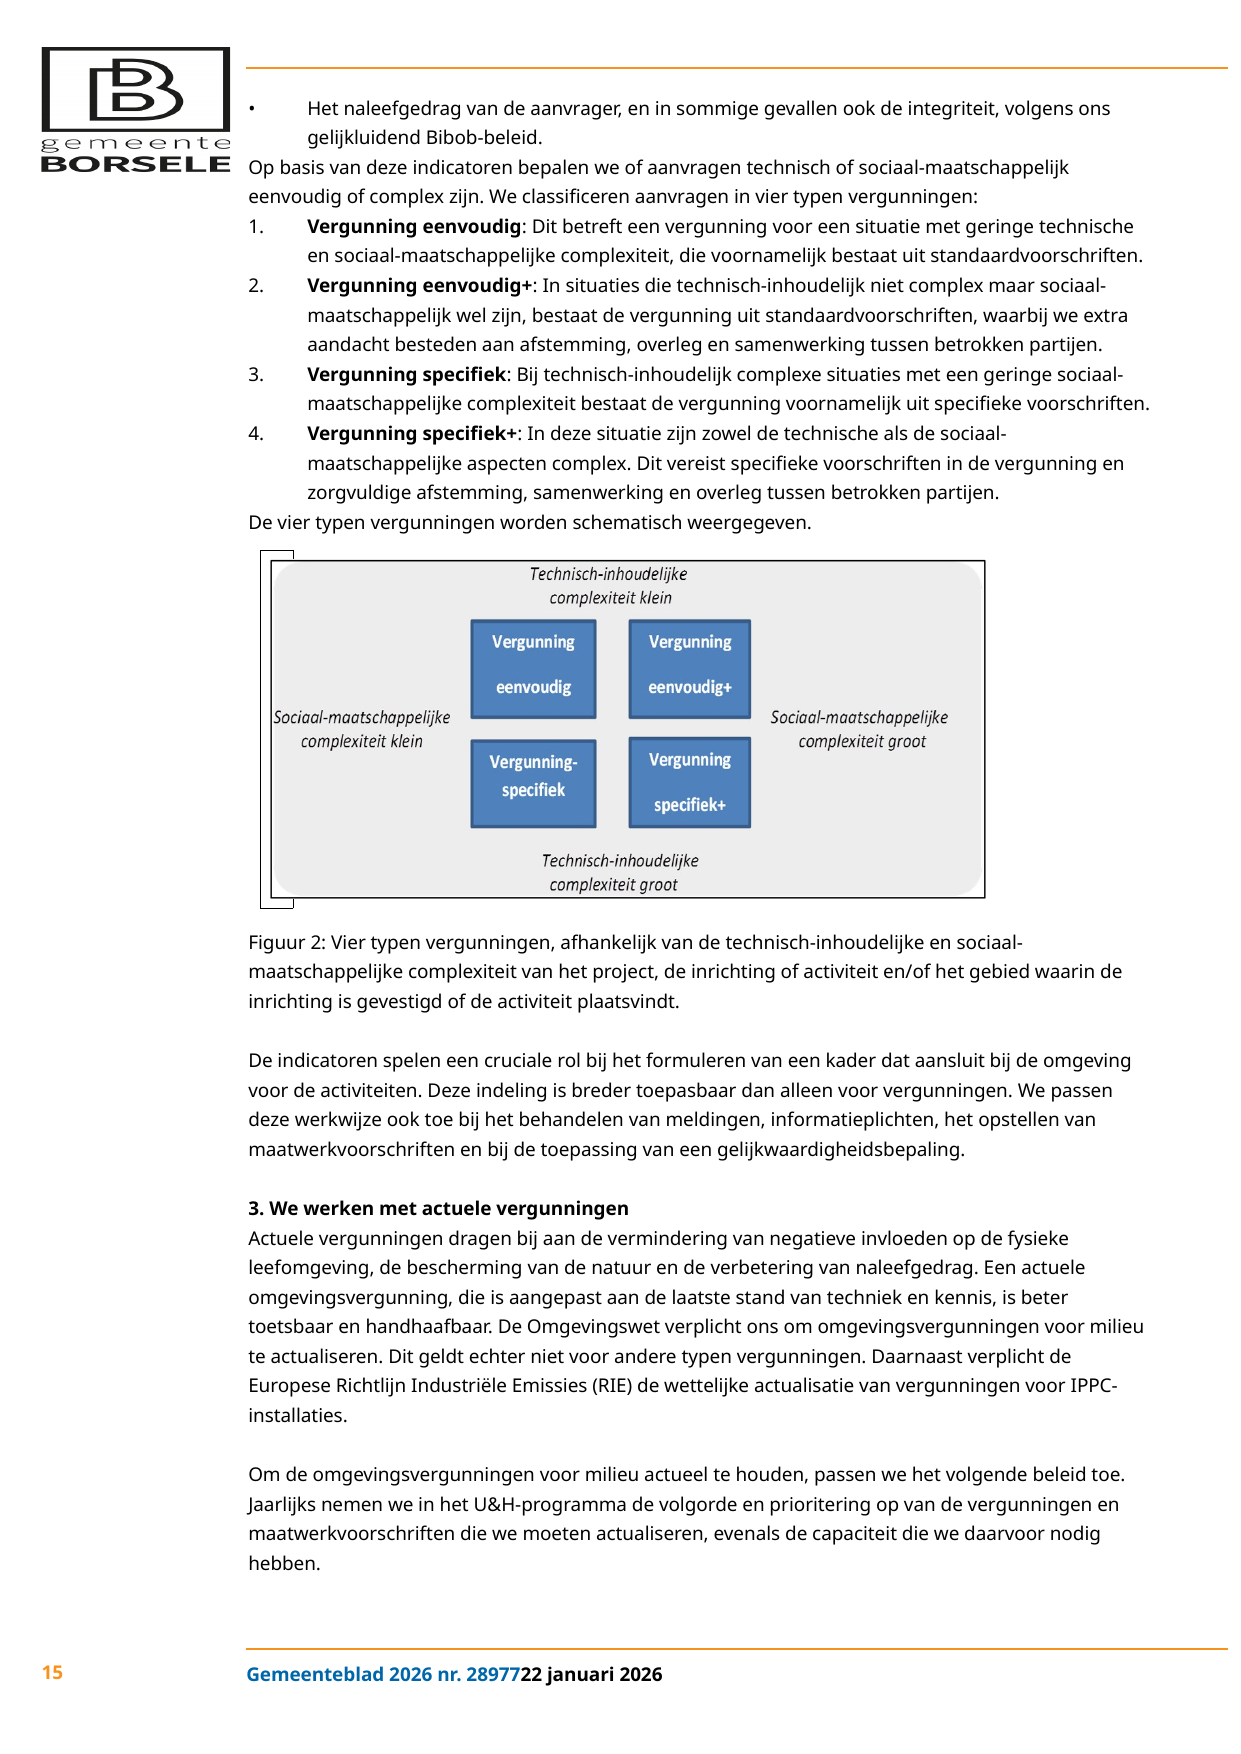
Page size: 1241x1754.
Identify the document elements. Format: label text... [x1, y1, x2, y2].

list Vergunning specifiek: Bij technisch-inhoudelijk complexe situaties met een geringe sociaal-maatschappelijke complexiteit bestaat de vergunning voornamelijk uit specifieke voorschriften. [248, 361, 1152, 416]
text De indicatoren spelen een cruciale rol bij het formuleren van een kader dat aansluit bij de omgeving voor de activiteiten. Deze indeling is breder toepasbaar dan alleen voor vergunningen. We passen deze werkwijze ook toe bij het behandelen van meldingen, informatieplichten, het opstellen van maatwerkvoorschriften en bij de toepassing van een gelijkwaardigheidsbepaling. [248, 1047, 1152, 1162]
list Vergunning specifiek+: In deze situatie zijn zowel de technische als de sociaal-maatschappelijke aspecten complex. Dit vereist specifieke voorschriften in de vergunning en zorgvuldige afstemming, samenwerking en overleg tussen betrokken partijen. [248, 420, 1152, 505]
text Actuele vergunningen dragen bij aan de vermindering van negatieve invloeden op de fysieke leefomgeving, de bescherming van de natuur en de verbetering van naleefgedrag. Een actuele omgevingsvergunning, die is aangepast aan de laatste stand van techniek en kennis, is beter toetsbaar en handhaafbaar. De Omgevingswet verplicht ons om omgevingsvergunningen voor milieu te actualiseren. Dit geldt echter niet voor andere typen vergunningen. Daarnaast verplicht de Europese Richtlijn Industriële Emissies (RIE) de wettelijke actualisatie van vergunningen voor IPPC-installaties. [248, 1225, 1152, 1428]
text Op basis van deze indicatoren bepalen we of aanvragen technisch of sociaal-maatschappelijk eenvoudig of complex zijn. We classificeren aanvragen in vier typen vergunningen: [248, 154, 1152, 209]
text De vier typen vergunningen worden schematisch weergegeven. [248, 509, 1152, 535]
picture [268, 559, 1173, 899]
text 3. We werken met actuele vergunningen [248, 1195, 1152, 1221]
list Vergunning eenvoudig: Dit betreft een vergunning voor een situatie met geringe technische en sociaal-maatschappelijke complexiteit, die voornamelijk bestaat uit standaardvoorschriften. [248, 213, 1152, 268]
list Het naleefgedrag van de aanvrager, en in sommige gevallen ook de integriteit, volgens ons gelijkluidend Bibob-beleid. [248, 95, 1152, 150]
text Om de omgevingsvergunningen voor milieu actueel te houden, passen we het volgende beleid toe. Jaarlijks nemen we in het U&H-programma de volgorde en prioritering op van de vergunningen en maatwerkvoorschriften die we moeten actualiseren, evenals de capaciteit die we daarvoor nodig hebben. [248, 1461, 1152, 1576]
picture [41, 47, 231, 172]
list Vergunning eenvoudig+: In situaties die technisch-inhoudelijk niet complex maar sociaal-maatschappelijk wel zijn, bestaat de vergunning uit standaardvoorschriften, waarbij we extra aandacht besteden aan afstemming, overleg en samenwerking tussen betrokken partijen. [248, 272, 1152, 357]
text Figuur 2: Vier typen vergunningen, afhankelijk van de technisch-inhoudelijke en sociaal-maatschappelijke complexiteit van het project, de inrichting of activiteit en/of het gebied waarin de inrichting is gevestigd of de activiteit plaatsvindt. [248, 929, 1152, 1014]
